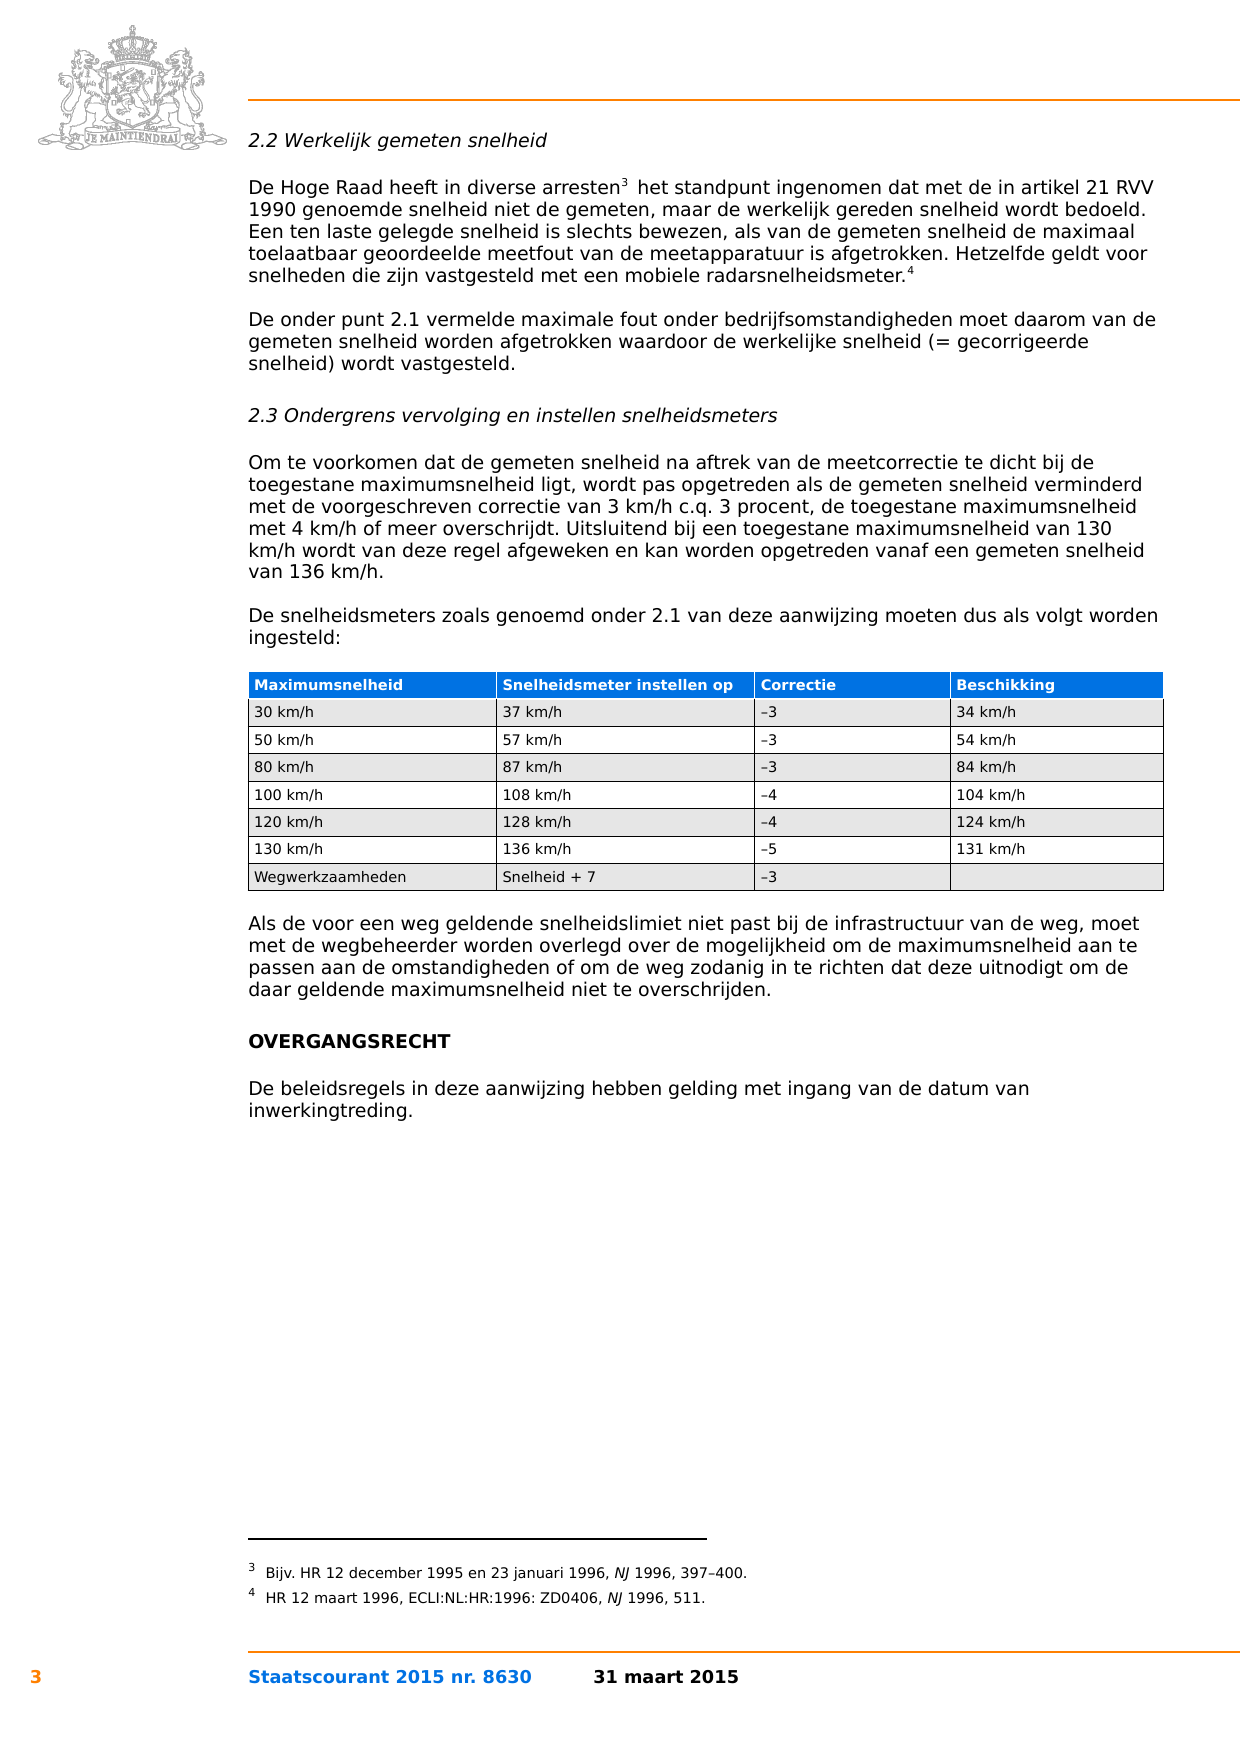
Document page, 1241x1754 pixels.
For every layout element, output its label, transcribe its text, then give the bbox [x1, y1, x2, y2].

table_cell –3 [755, 754, 950, 781]
text De beleidsregels in deze aanwijzing hebben gelding met ingang van de datum van inwerkingtreding. [248, 1078, 1163, 1122]
table_cell 136 km/h [497, 837, 754, 863]
table_cell 131 km/h [951, 837, 1163, 863]
picture [38, 25, 227, 150]
table_cell –4 [755, 809, 950, 836]
table_cell 100 km/h [249, 782, 496, 808]
subtitle 2.2 Werkelijk gemeten snelheid [248, 130, 1163, 152]
table_cell 120 km/h [249, 809, 496, 836]
table_cell 37 km/h [497, 700, 754, 726]
table_cell 84 km/h [951, 754, 1163, 781]
table_cell –3 [755, 700, 950, 726]
table_cell 54 km/h [951, 727, 1163, 753]
subtitle OVERGANGSRECHT [248, 1031, 1163, 1053]
table_header Beschikking [951, 672, 1163, 698]
subtitle 2.3 Ondergrens vervolging en instellen snelheidsmeters [248, 404, 1163, 427]
text Bijv. HR 12 december 1995 en 23 januari 1996, NJ 1996, 397–400. [248, 1561, 1163, 1583]
table_header Maximumsnelheid [249, 672, 496, 698]
table_cell 108 km/h [497, 782, 754, 808]
table_cell 128 km/h [497, 809, 754, 836]
text HR 12 maart 1996, ECLI:NL:HR:1996: ZD0406, NJ 1996, 511. [248, 1586, 1163, 1608]
table_cell –5 [755, 837, 950, 863]
table_cell 104 km/h [951, 782, 1163, 808]
table_header Correctie [755, 672, 950, 698]
text De onder punt 2.1 vermelde maximale fout onder bedrijfsomstandigheden moet daarom van de gemeten snelheid worden afgetrokken waardoor de werkelijke snelheid (= gecorrigeerde snelheid) wordt vastgesteld. [248, 309, 1163, 374]
table_header Snelheidsmeter instellen op [497, 672, 754, 698]
table_cell –3 [755, 727, 950, 753]
table_cell 87 km/h [497, 754, 754, 781]
table_cell 57 km/h [497, 727, 754, 753]
table_cell 30 km/h [249, 700, 496, 726]
table_cell –4 [755, 782, 950, 808]
text Als de voor een weg geldende snelheidslimiet niet past bij de infrastructuur van de weg, moet met de wegbeheerder worden overlegd over de mogelijkheid om de maximumsnelheid aan te passen aan de omstandigheden of om de weg zodanig in te richten dat deze uitnodigt om de daar geldende maximumsnelheid niet te overschrijden. [248, 913, 1163, 1001]
text De snelheidsmeters zoals genoemd onder 2.1 van deze aanwijzing moeten dus als volgt worden ingesteld: [248, 605, 1163, 649]
table_cell [951, 864, 1163, 890]
table_cell Wegwerkzaamheden [249, 864, 496, 890]
text De Hoge Raad heeft in diverse arresten het standpunt ingenomen dat met de in artikel 21 RVV 1990 genoemde snelheid niet de gemeten, maar de werkelijk gereden snelheid wordt bedoeld. Een ten laste gelegde snelheid is slechts bewezen, als van de gemeten snelheid de maximaal toelaatbaar geoordeelde meetfout van de meetapparatuur is afgetrokken. Hetzelfde geldt voor snelheden die zijn vastgesteld met een mobiele radarsnelheidsmeter. [248, 177, 1163, 287]
table_cell Snelheid + 7 [497, 864, 754, 890]
table_cell 80 km/h [249, 754, 496, 781]
table_cell 130 km/h [249, 837, 496, 863]
table_cell –3 [755, 864, 950, 890]
table_cell 50 km/h [249, 727, 496, 753]
text Om te voorkomen dat de gemeten snelheid na aftrek van de meetcorrectie te dicht bij de toegestane maximumsnelheid ligt, wordt pas opgetreden als de gemeten snelheid verminderd met de voorgeschreven correctie van 3 km/h c.q. 3 procent, de toegestane maximumsnelheid met 4 km/h of meer overschrijdt. Uitsluitend bij een toegestane maximumsnelheid van 130 km/h wordt van deze regel afgeweken en kan worden opgetreden vanaf een gemeten snelheid van 136 km/h. [248, 452, 1163, 583]
table_cell 124 km/h [951, 809, 1163, 836]
table_cell 34 km/h [951, 700, 1163, 726]
